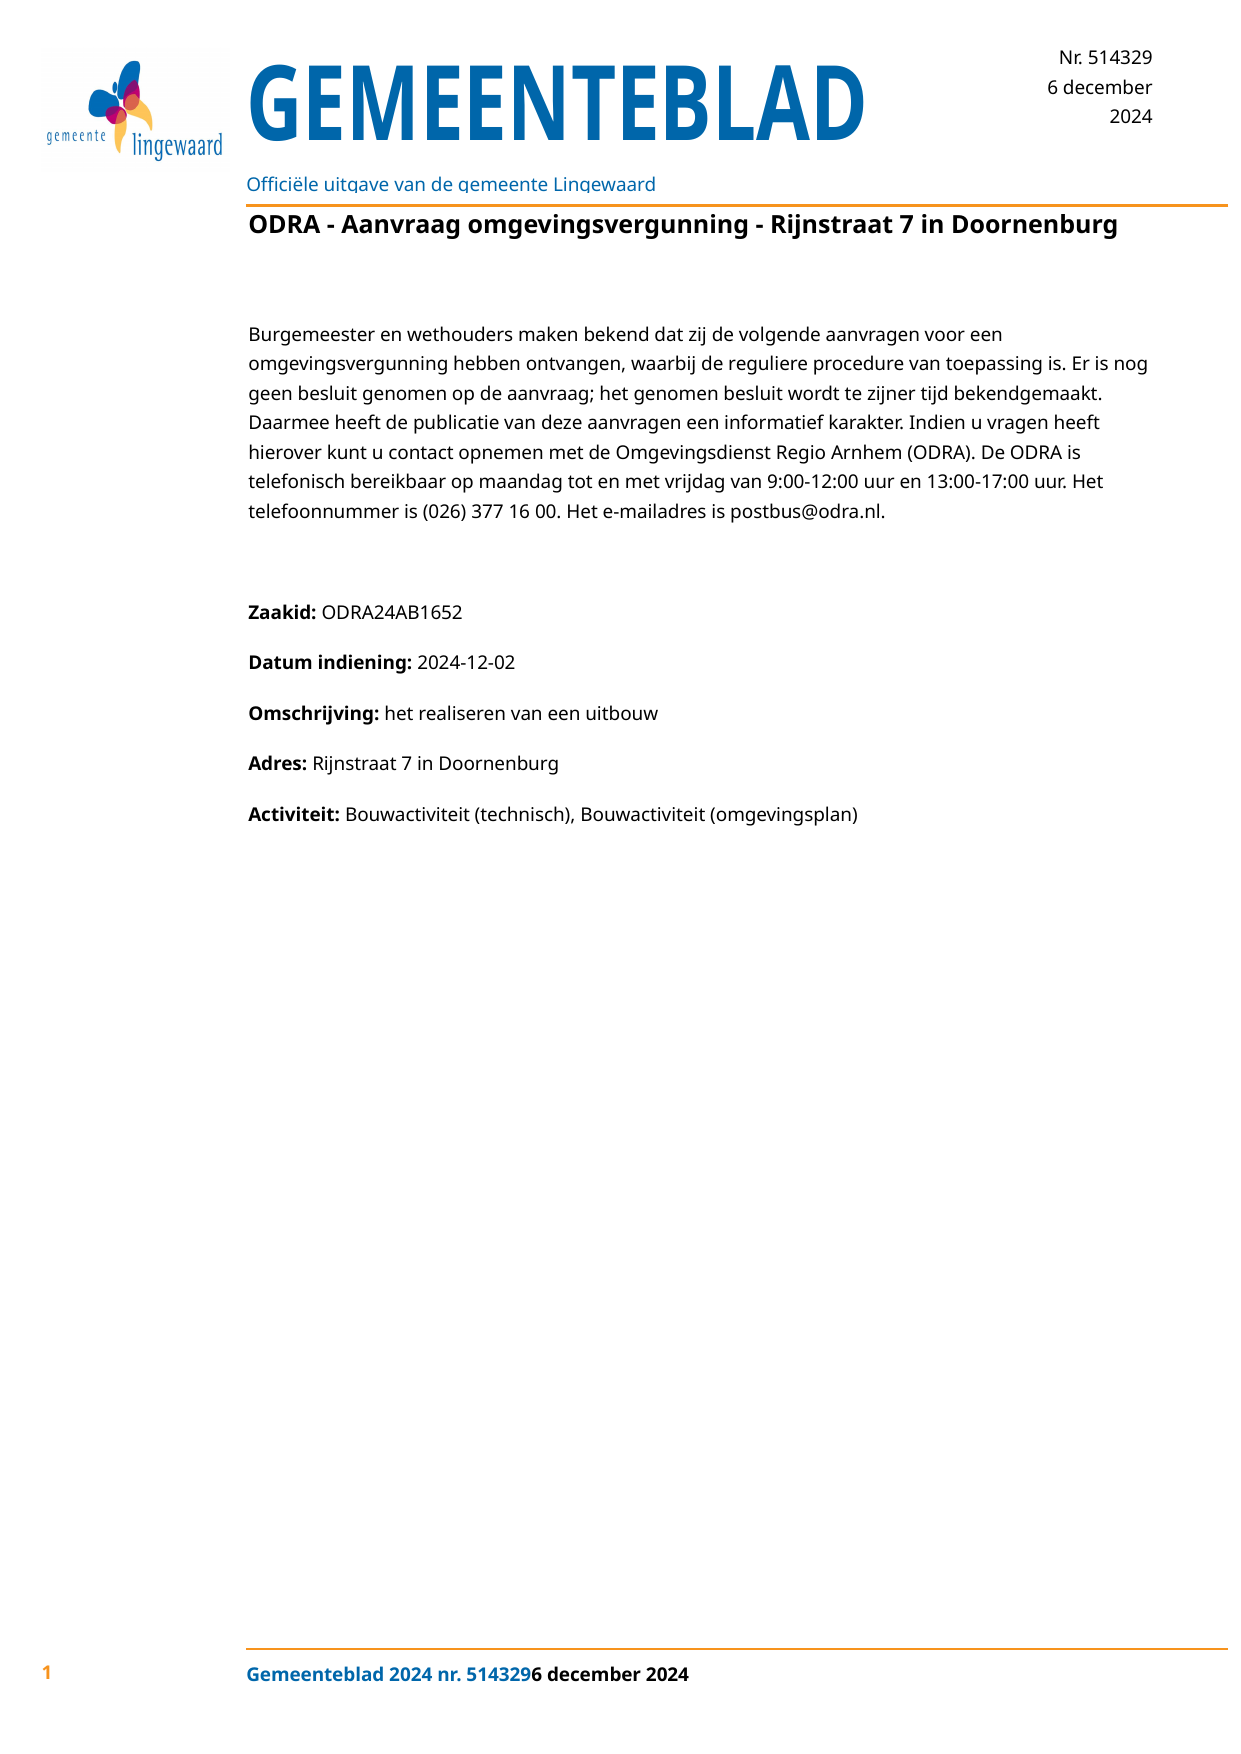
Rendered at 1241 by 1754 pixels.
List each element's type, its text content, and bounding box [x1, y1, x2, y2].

text Omschrijving: het realiseren van een uitbouw [248, 700, 1152, 726]
text Zaakid: ODRA24AB1652 [248, 599, 1152, 625]
text Burgemeester en wethouders maken bekend dat zij de volgende aanvragen voor een omgevingsvergunning hebben ontvangen, waarbij de reguliere procedure van toepassing is. Er is nog geen besluit genomen op de aanvraag; het genomen besluit wordt te zijner tijd bekendgemaakt. Daarmee heeft de publicatie van deze aanvragen een informatief karakter. Indien u vragen heeft hierover kunt u contact opnemen met de Omgevingsdienst Regio Arnhem (ODRA). De ODRA is telefonisch bereikbaar op maandag tot en met vrijdag van 9:00-12:00 uur en 13:00-17:00 uur. Het telefoonnummer is (026) 377 16 00. Het e-mailadres is postbus@odra.nl. [248, 321, 1152, 524]
text ODRA - Aanvraag omgevingsvergunning - Rijnstraat 7 in Doornenburg [248, 207, 1152, 241]
text Activiteit: Bouwactiviteit (technisch), Bouwactiviteit (omgevingsplan) [248, 801, 1152, 826]
text Adres: Rijnstraat 7 in Doornenburg [248, 750, 1152, 776]
picture [41, 47, 231, 172]
text Datum indiening: 2024-12-02 [248, 649, 1152, 675]
